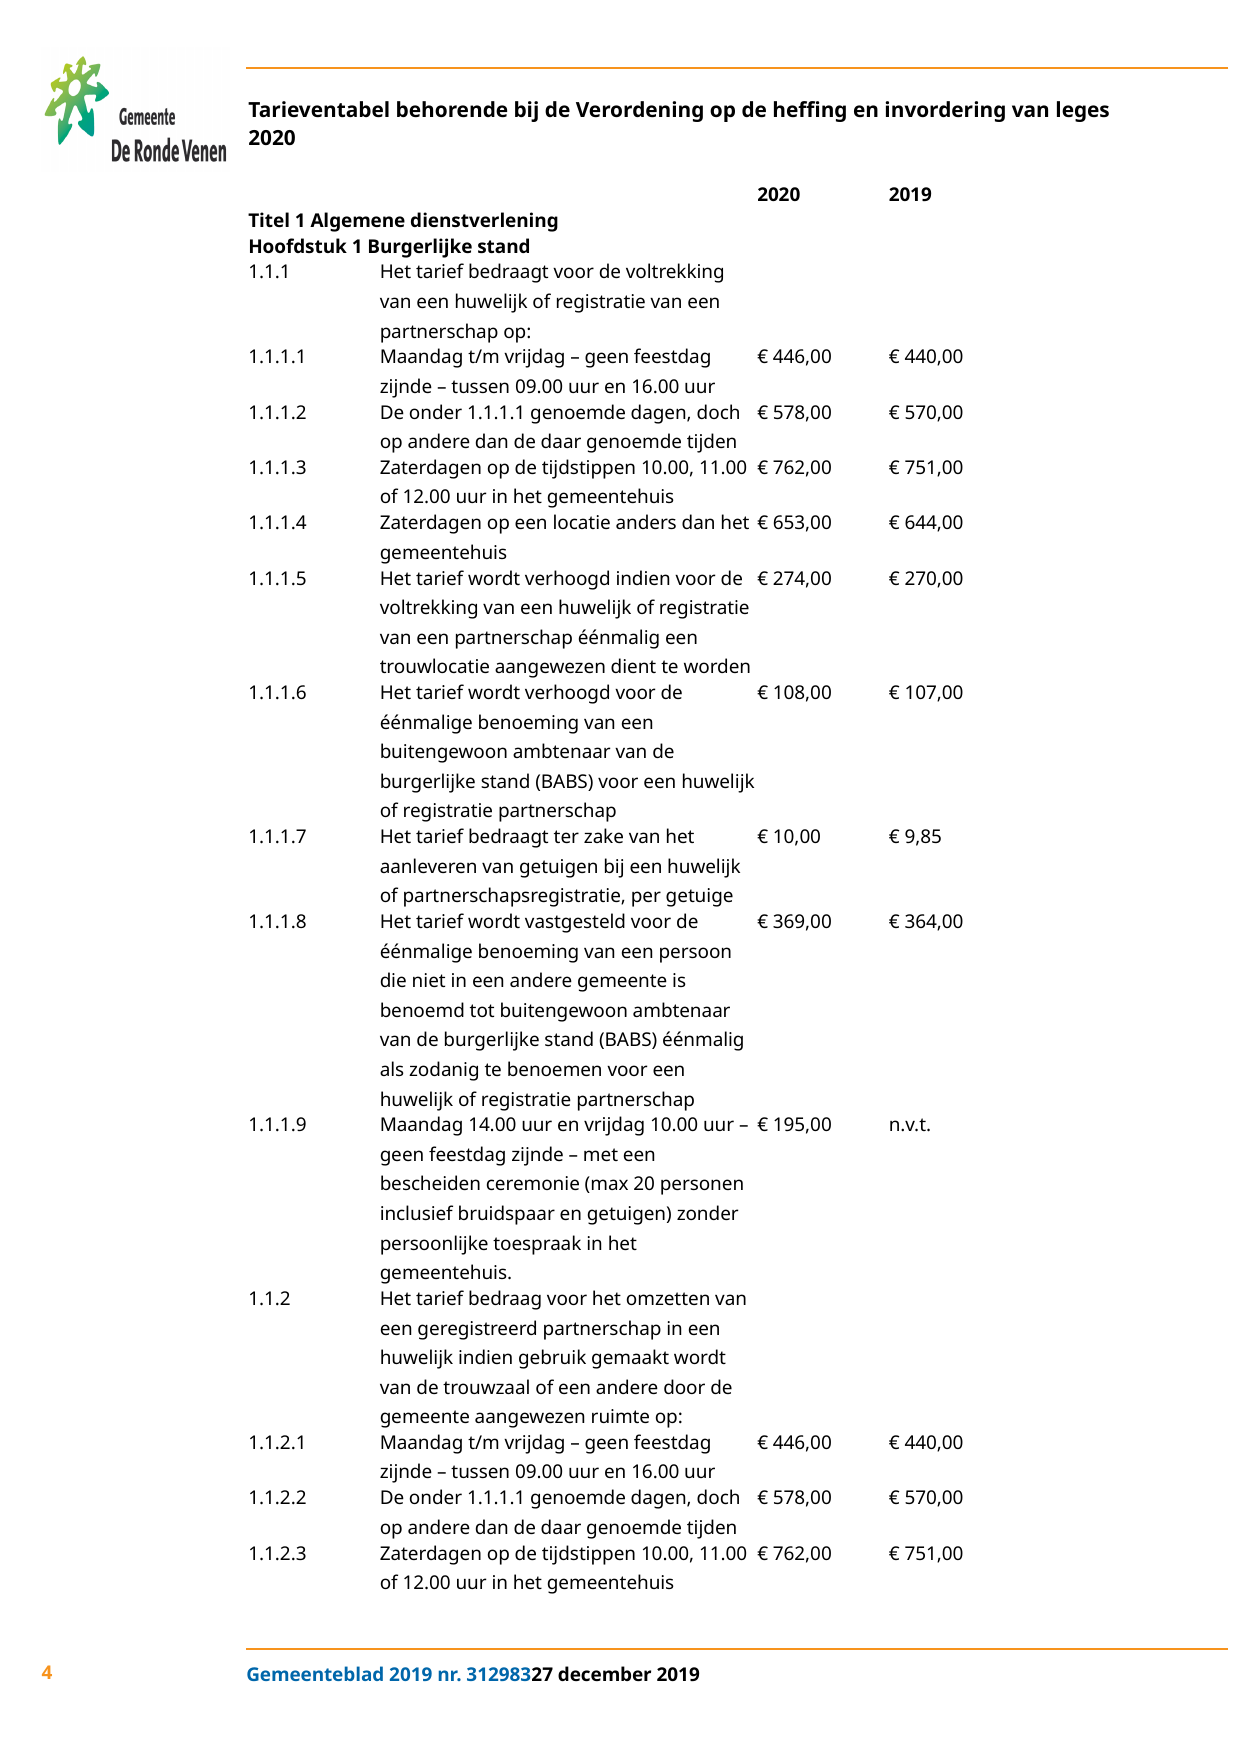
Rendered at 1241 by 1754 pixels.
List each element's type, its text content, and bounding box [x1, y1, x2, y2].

table_cell De onder 1.1.1.1 genoemde dagen, doch op andere dan de daar genoemde tijden [380, 399, 757, 454]
table_cell 1.1.1.2 [248, 399, 379, 454]
table_cell 1.1.1.9 [248, 1111, 379, 1285]
table_cell Zaterdagen op de tijdstippen 10.00, 11.00 of 12.00 uur in het gemeentehuis [380, 454, 757, 509]
table_cell € 369,00 [757, 908, 888, 1111]
table_cell [757, 259, 888, 343]
table_cell Maandag 14.00 uur en vrijdag 10.00 uur – geen feestdag zijnde – met een bescheiden ceremonie (max 20 personen inclusief bruidspaar en getuigen) zonder persoonlijke toespraak in het gemeentehuis. [380, 1111, 757, 1285]
table_cell De onder 1.1.1.1 genoemde dagen, doch op andere dan de daar genoemde tijden [380, 1485, 757, 1540]
table_cell 1.1.1.4 [248, 510, 379, 565]
table_cell [757, 1285, 888, 1429]
table_cell € 446,00 [757, 1429, 888, 1484]
text Tarieventabel behorende bij de Verordening op de heffing en invordering van leges 2020 [248, 95, 1152, 152]
table_cell 1.1.1.3 [248, 454, 379, 509]
table_cell € 107,00 [889, 679, 1152, 823]
table_cell 1.1.2.1 [248, 1429, 379, 1484]
table_cell € 762,00 [757, 454, 888, 509]
table_cell € 644,00 [889, 510, 1152, 565]
table_cell € 9,85 [889, 823, 1152, 908]
table_cell Maandag t/m vrijdag – geen feestdag zijnde – tussen 09.00 uur en 16.00 uur [380, 344, 757, 399]
table_cell Zaterdagen op de tijdstippen 10.00, 11.00 of 12.00 uur in het gemeentehuis [380, 1540, 757, 1595]
table_cell € 270,00 [889, 565, 1152, 679]
table_cell € 570,00 [889, 399, 1152, 454]
table_cell € 751,00 [889, 1540, 1152, 1595]
table_cell Maandag t/m vrijdag – geen feestdag zijnde – tussen 09.00 uur en 16.00 uur [380, 1429, 757, 1484]
table_cell Het tarief wordt vastgesteld voor de éénmalige benoeming van een persoon die niet in een andere gemeente is benoemd tot buitengewoon ambtenaar van de burgerlijke stand (BABS) éénmalig als zodanig te benoemen voor een huwelijk of registratie partnerschap [380, 908, 757, 1111]
table_cell € 440,00 [889, 344, 1152, 399]
table_cell € 195,00 [757, 1111, 888, 1285]
table_cell 1.1.1.8 [248, 908, 379, 1111]
table_cell € 653,00 [757, 510, 888, 565]
table_cell € 446,00 [757, 344, 888, 399]
table_cell € 108,00 [757, 679, 888, 823]
table_cell Het tarief wordt verhoogd voor de éénmalige benoeming van een buitengewoon ambtenaar van de burgerlijke stand (BABS) voor een huwelijk of registratie partnerschap [380, 679, 757, 823]
table_cell Zaterdagen op een locatie anders dan het gemeentehuis [380, 510, 757, 565]
table_cell 1.1.1.1 [248, 344, 379, 399]
table_cell 1.1.1 [248, 259, 379, 343]
table_cell Het tarief bedraag voor het omzetten van een geregistreerd partnerschap in een huwelijk indien gebruik gemaakt wordt van de trouwzaal of een andere door de gemeente aangewezen ruimte op: [380, 1285, 757, 1429]
table_header 2019 [889, 181, 1152, 207]
table_cell € 578,00 [757, 1485, 888, 1540]
picture [41, 47, 231, 172]
table_cell € 762,00 [757, 1540, 888, 1595]
table_cell Het tarief bedraagt voor de voltrekking van een huwelijk of registratie van een partnerschap op: [380, 259, 757, 343]
table_header 2020 [757, 181, 888, 207]
table_cell € 751,00 [889, 454, 1152, 509]
table_cell € 578,00 [757, 399, 888, 454]
table_cell 1.1.1.5 [248, 565, 379, 679]
table_cell 1.1.2.2 [248, 1485, 379, 1540]
table_cell n.v.t. [889, 1111, 1152, 1285]
table_cell Titel 1 Algemene dienstverlening [248, 207, 1152, 233]
table_cell € 570,00 [889, 1485, 1152, 1540]
table_cell 1.1.1.7 [248, 823, 379, 908]
table_cell Het tarief wordt verhoogd indien voor de voltrekking van een huwelijk of registratie van een partnerschap éénmalig een trouwlocatie aangewezen dient te worden [380, 565, 757, 679]
table_cell 1.1.1.6 [248, 679, 379, 823]
table_cell € 364,00 [889, 908, 1152, 1111]
table_cell Het tarief bedraagt ter zake van het aanleveren van getuigen bij een huwelijk of partnerschapsregistratie, per getuige [380, 823, 757, 908]
table_cell Hoofdstuk 1 Burgerlijke stand [248, 233, 1152, 259]
table_header [248, 181, 757, 207]
table_cell € 440,00 [889, 1429, 1152, 1484]
table_cell [889, 259, 1152, 343]
table_cell € 10,00 [757, 823, 888, 908]
table_cell [889, 1285, 1152, 1429]
table_cell € 274,00 [757, 565, 888, 679]
table_cell 1.1.2 [248, 1285, 379, 1429]
table_cell 1.1.2.3 [248, 1540, 379, 1595]
